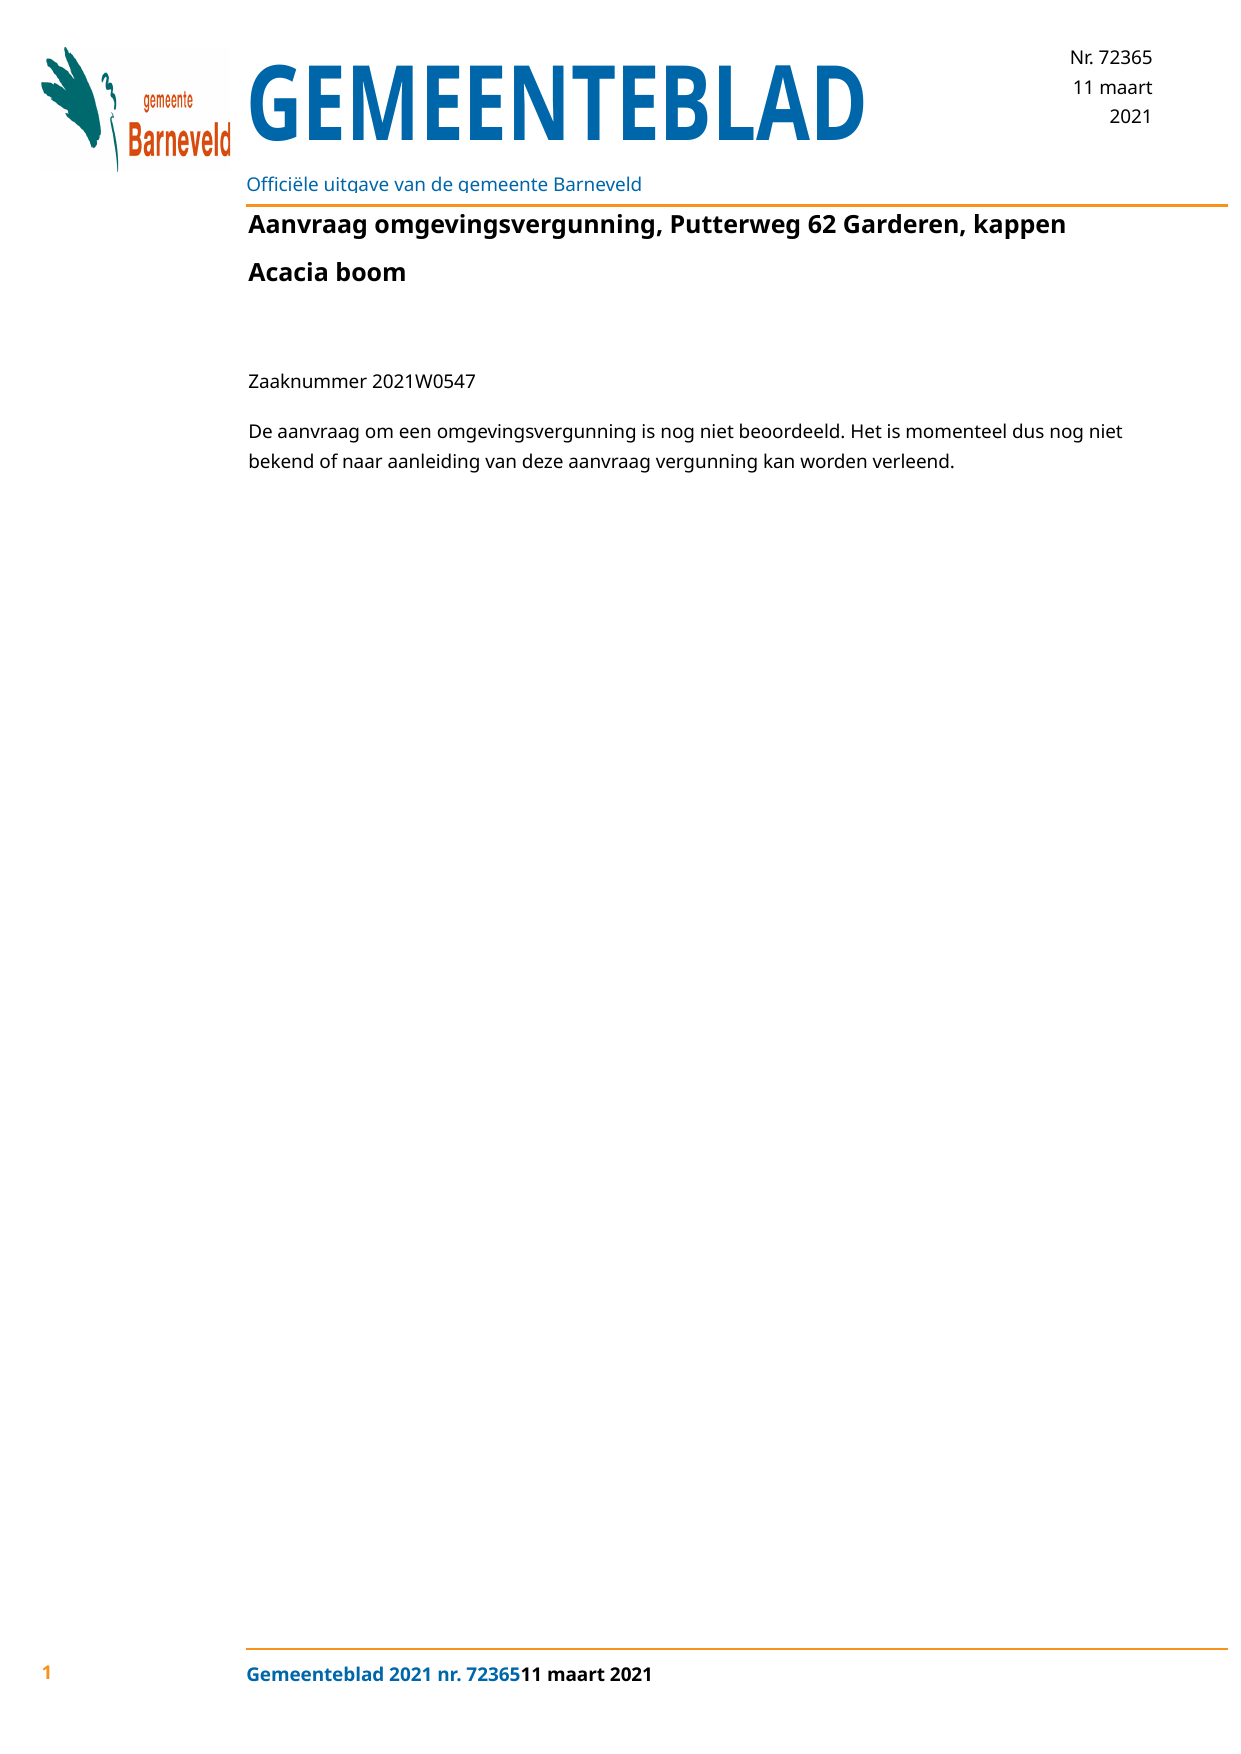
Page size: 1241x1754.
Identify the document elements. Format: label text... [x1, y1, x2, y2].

text Aanvraag omgevingsvergunning, Putterweg 62 Garderen, kappen Acacia boom [248, 207, 1152, 288]
text De aanvraag om een omgevingsvergunning is nog niet beoordeeld. Het is momenteel dus nog niet bekend of naar aanleiding van deze aanvraag vergunning kan worden verleend. [248, 419, 1152, 474]
picture [41, 47, 231, 172]
text Zaaknummer 2021W0547 [248, 368, 1152, 394]
